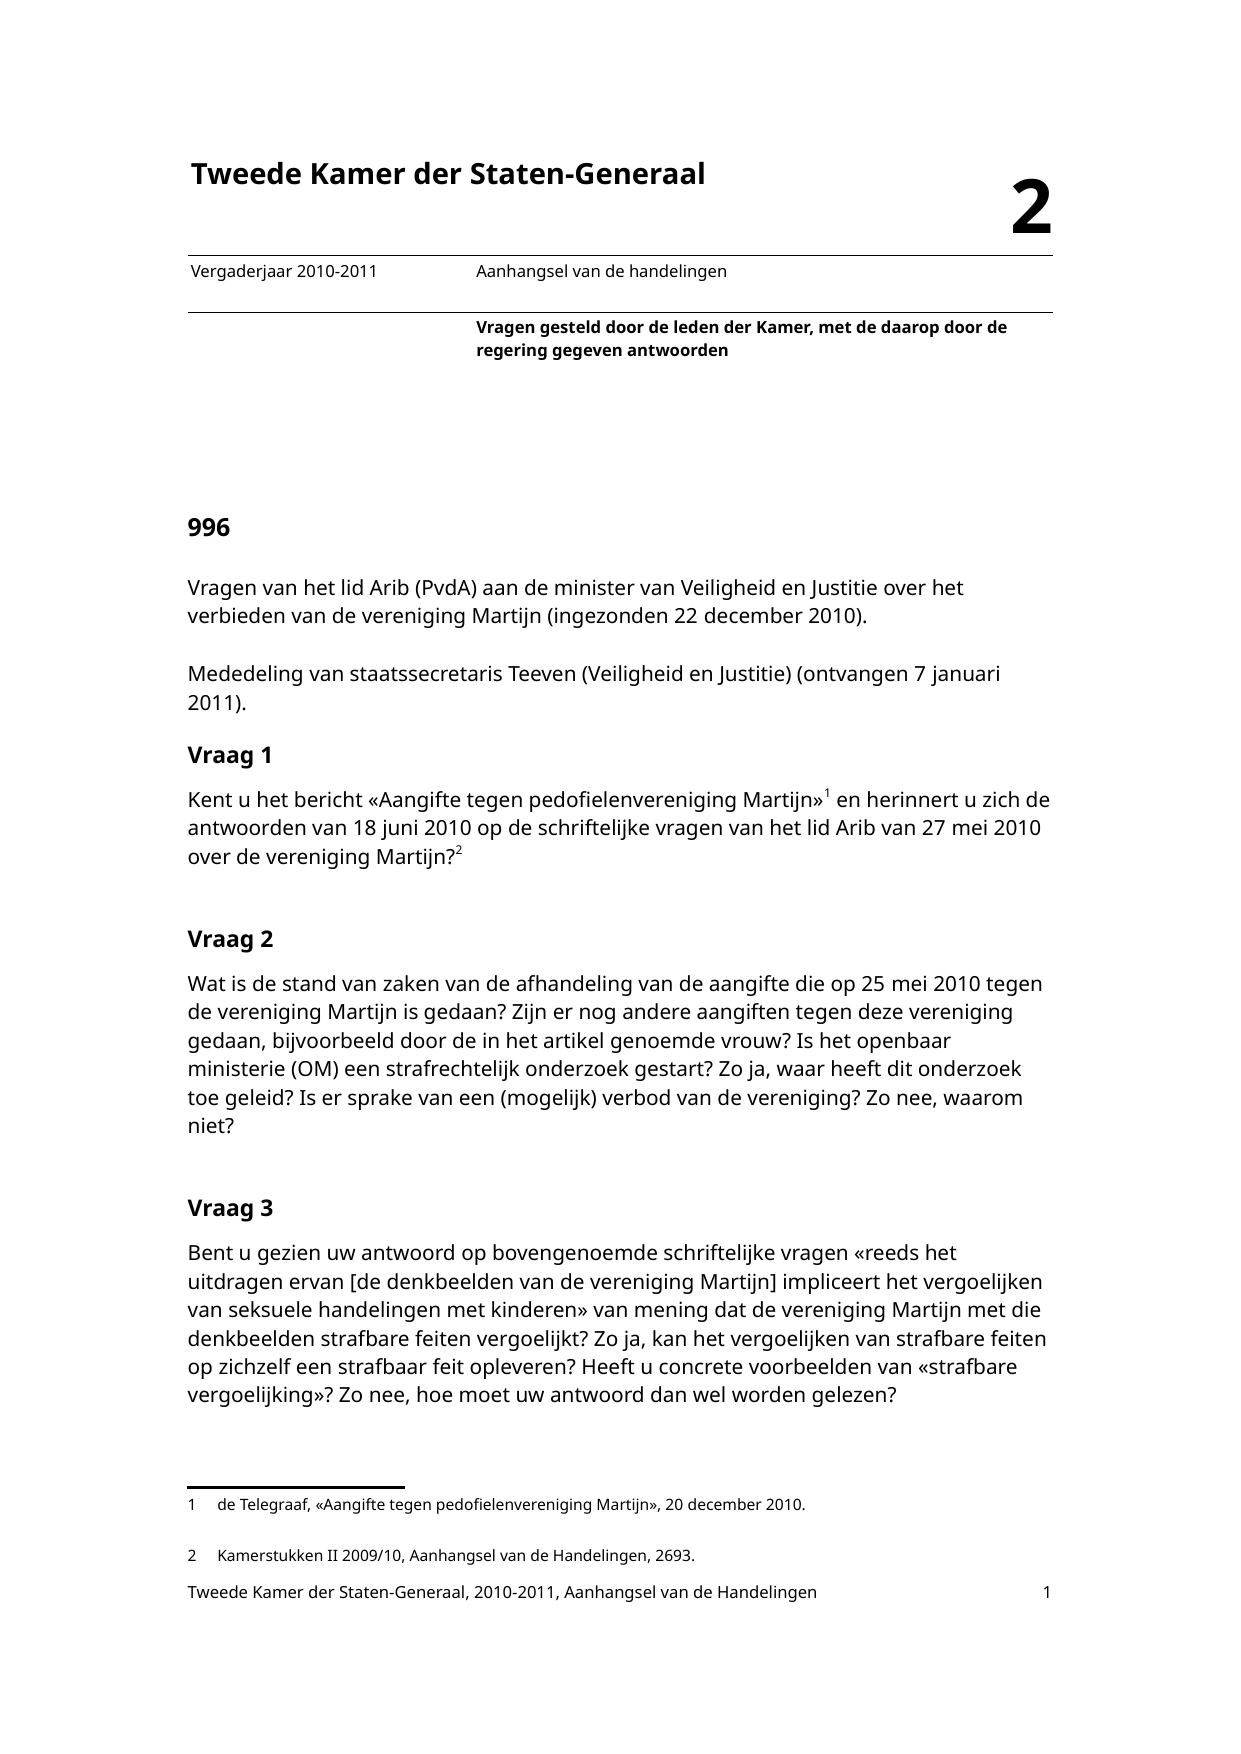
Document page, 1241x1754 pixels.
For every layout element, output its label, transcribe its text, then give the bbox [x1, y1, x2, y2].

table_cell Vragen gesteld door de leden der Kamer, met de daarop door de regering gegeven antwoorden [473, 313, 1053, 361]
subtitle Vraag 3 [187, 1192, 1053, 1223]
table_header 2 [880, 150, 1053, 255]
table_header Tweede Kamer der Staten-Generaal [188, 150, 879, 255]
text Bent u gezien uw antwoord op bovengenoemde schriftelijke vragen «reeds het uitdragen ervan [de denkbeelden van de vereniging Martijn] impliceert het vergoelijken van seksuele handelingen met kinderen» van mening dat de vereniging Martijn met die denkbeelden strafbare feiten vergoelijkt? Zo ja, kan het vergoelijken van strafbare feiten op zichzelf een strafbaar feit opleveren? Heeft u concrete voorbeelden van «strafbare vergoelijking»? Zo nee, hoe moet uw antwoord dan wel worden gelezen? [187, 1238, 1053, 1409]
text Wat is de stand van zaken van de afhandeling van de aangifte die op 25 mei 2010 tegen de vereniging Martijn is gedaan? Zijn er nog andere aangiften tegen deze vereniging gedaan, bijvoorbeeld door de in het artikel genoemde vrouw? Is het openbaar ministerie (OM) een strafrechtelijk onderzoek gestart? Zo ja, waar heeft dit onderzoek toe geleid? Is er sprake van een (mogelijk) verbod van de vereniging? Zo nee, waarom niet? [187, 969, 1053, 1140]
text Vragen van het lid Arib (PvdA) aan de minister van Veiligheid en Justitie over het verbieden van de vereniging Martijn (ingezonden 22 december 2010). [187, 573, 1053, 630]
table_cell Aanhangsel van de handelingen [473, 256, 1053, 312]
subtitle Vraag 2 [187, 923, 1053, 954]
table_cell [188, 313, 473, 361]
table_cell Vergaderjaar 2010-2011 [188, 256, 473, 312]
text Kent u het bericht «Aangifte tegen pedofielenvereniging Martijn» en herinnert u zich de antwoorden van 18 juni 2010 op de schriftelijke vragen van het lid Arib van 27 mei 2010 over de vereniging Martijn? [187, 785, 1053, 870]
text 996 [187, 509, 1053, 543]
text de Telegraaf, «Aangifte tegen pedofielenvereniging Martijn», 20 december 2010. [187, 1479, 1053, 1508]
text Kamerstukken II 2009/10, Aanhangsel van de Handelingen, 2693. [187, 1538, 1053, 1566]
subtitle Vraag 1 [187, 739, 1053, 770]
text Mededeling van staatssecretaris Teeven (Veiligheid en Justitie) (ontvangen 7 januari 2011). [187, 659, 1053, 716]
